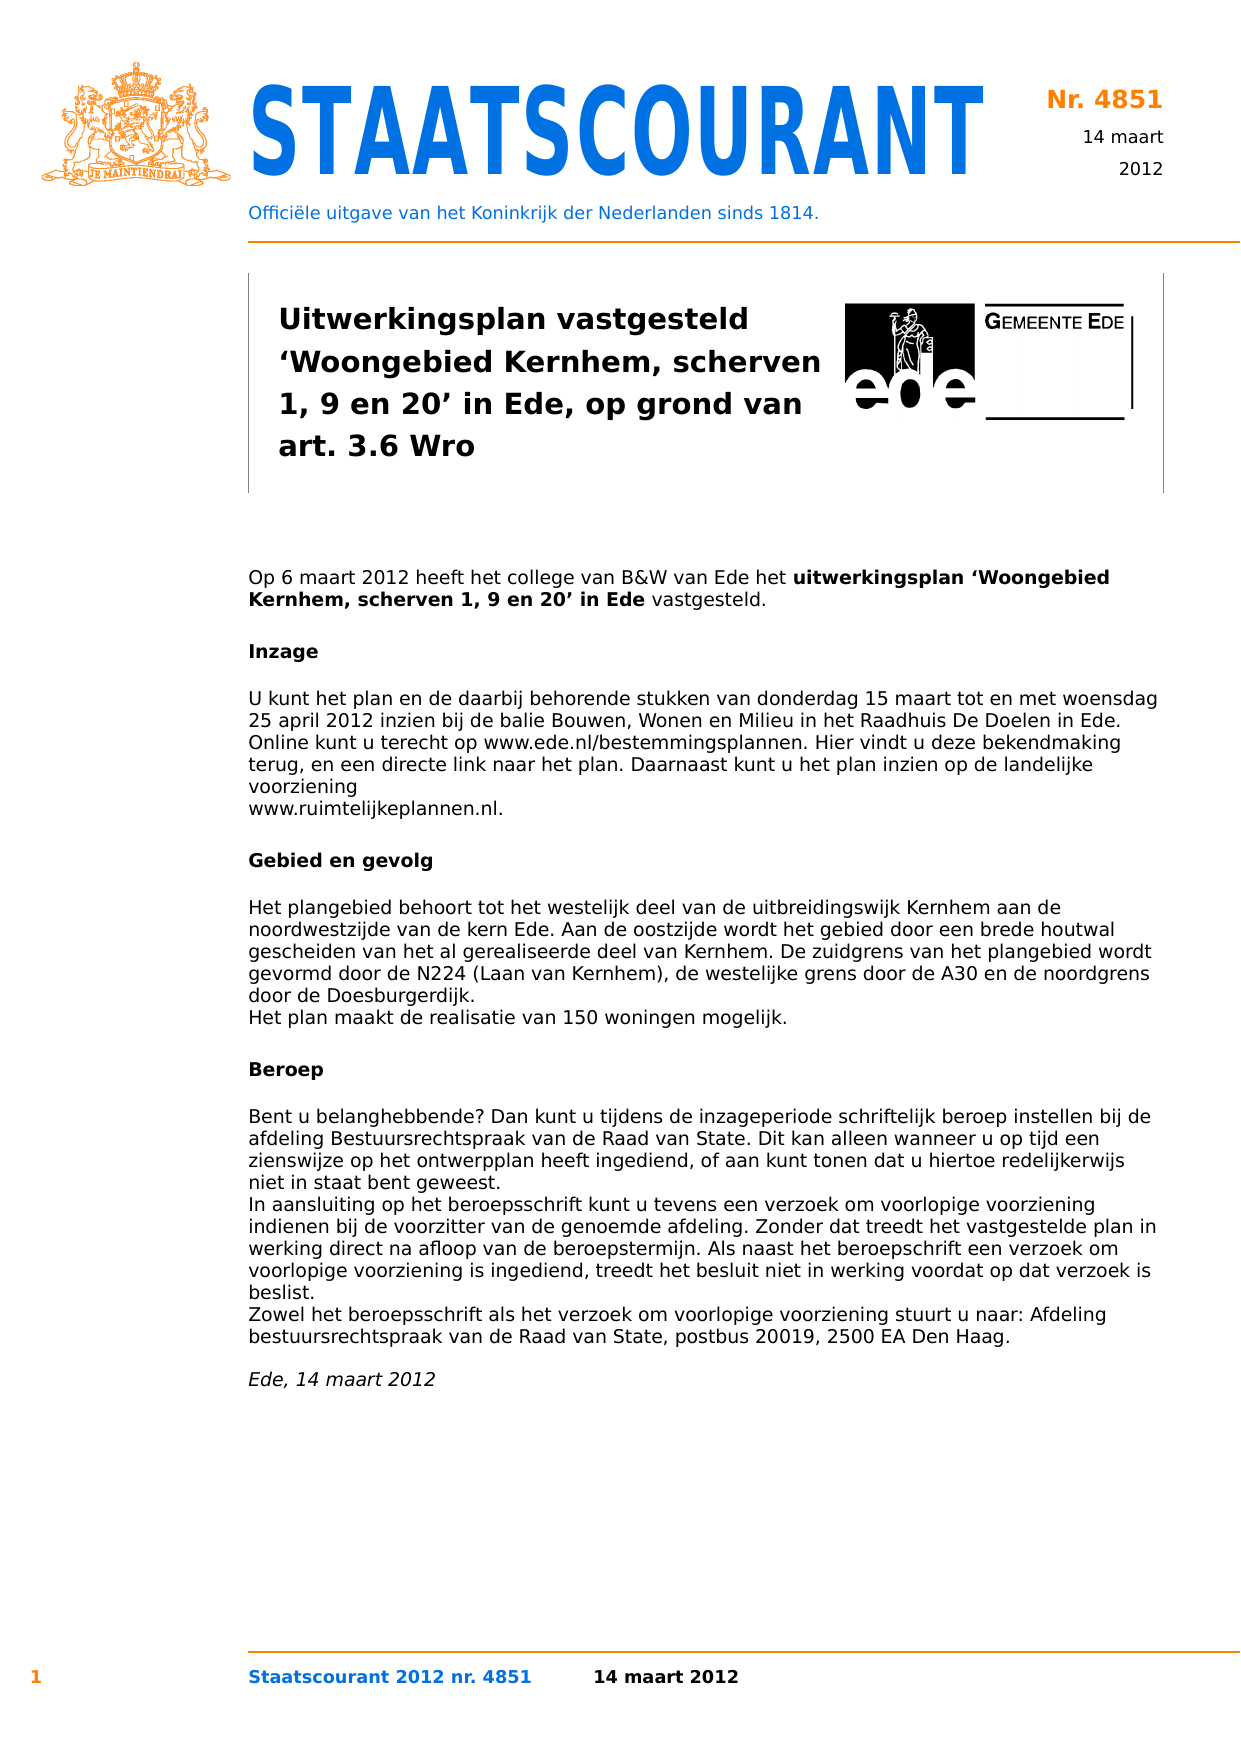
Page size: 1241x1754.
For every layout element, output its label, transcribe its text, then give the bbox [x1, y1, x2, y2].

text www.ruimtelijkeplannen.nl. [248, 798, 1163, 820]
table_cell 2012 [998, 153, 1240, 203]
text Het plan maakt de realisatie van 150 woningen mogelijk. [248, 1007, 1163, 1029]
subtitle Inzage [248, 641, 1163, 663]
subtitle Gebied en gevolg [248, 850, 1163, 872]
table_header [25, 62, 248, 241]
table_cell Officiële uitgave van het Koninkrijk der Nederlanden sinds 1814. [248, 203, 1240, 241]
picture [41, 62, 231, 186]
table_header STAATSCOURANT [248, 62, 998, 203]
text Zowel het beroepsschrift als het verzoek om voorlopige voorziening stuurt u naar: Afdeling bestuursrechtspraak van de Raad van State, postbus 20019, 2500 EA Den Haag. [248, 1303, 1163, 1347]
text 25 april 2012 inzien bij de balie Bouwen, Wonen en Milieu in het Raadhuis De Doelen in Ede. Online kunt u terecht op www.ede.nl/bestemmingsplannen. Hier vindt u deze bekendmaking terug, en een directe link naar het plan. Daarnaast kunt u het plan inzien op de landelijke voorziening [248, 710, 1163, 798]
text Ede, 14 maart 2012 [248, 1369, 1163, 1391]
text Bent u belanghebbende? Dan kunt u tijdens de inzageperiode schriftelijk beroep instellen bij de afdeling Bestuursrechtspraak van de Raad van State. Dit kan alleen wanneer u op tijd een zienswijze op het ontwerpplan heeft ingediend, of aan kunt tonen dat u hiertoe redelijkerwijs niet in staat bent geweest. [248, 1106, 1163, 1194]
picture [844, 302, 1134, 421]
table_header Nr. 4851 [998, 62, 1240, 121]
text Op 6 maart 2012 heeft het college van B&W van Ede het uitwerkingsplan ‘Woongebied Kernhem, scherven 1, 9 en 20’ in Ede vastgesteld. [248, 567, 1163, 611]
text In aansluiting op het beroepsschrift kunt u tevens een verzoek om voorlopige voorziening indienen bij de voorzitter van de genoemde afdeling. Zonder dat treedt het vastgestelde plan in werking direct na afloop van de beroepstermijn. Als naast het beroepschrift een verzoek om voorlopige voorziening is ingediend, treedt het besluit niet in werking voordat op dat verzoek is beslist. [248, 1194, 1163, 1303]
text Het plangebied behoort tot het westelijk deel van de uitbreidingswijk Kernhem aan de noordwestzijde van de kern Ede. Aan de oostzijde wordt het gebied door een brede houtwal gescheiden van het al gerealiseerde deel van Kernhem. De zuidgrens van het plangebied wordt gevormd door de N224 (Laan van Kernhem), de westelijke grens door de A30 en de noordgrens door de Doesburgerdijk. [248, 897, 1163, 1007]
subtitle Beroep [248, 1059, 1163, 1081]
table_cell 14 maart [998, 121, 1240, 153]
subtitle Uitwerkingsplan vastgesteld ‘Woongebied Kernhem, scherven 1, 9 en 20’ in Ede, op grond van art. 3.6 Wro [249, 273, 1163, 493]
text U kunt het plan en de daarbij behorende stukken van donderdag 15 maart tot en met woensdag [248, 688, 1163, 710]
